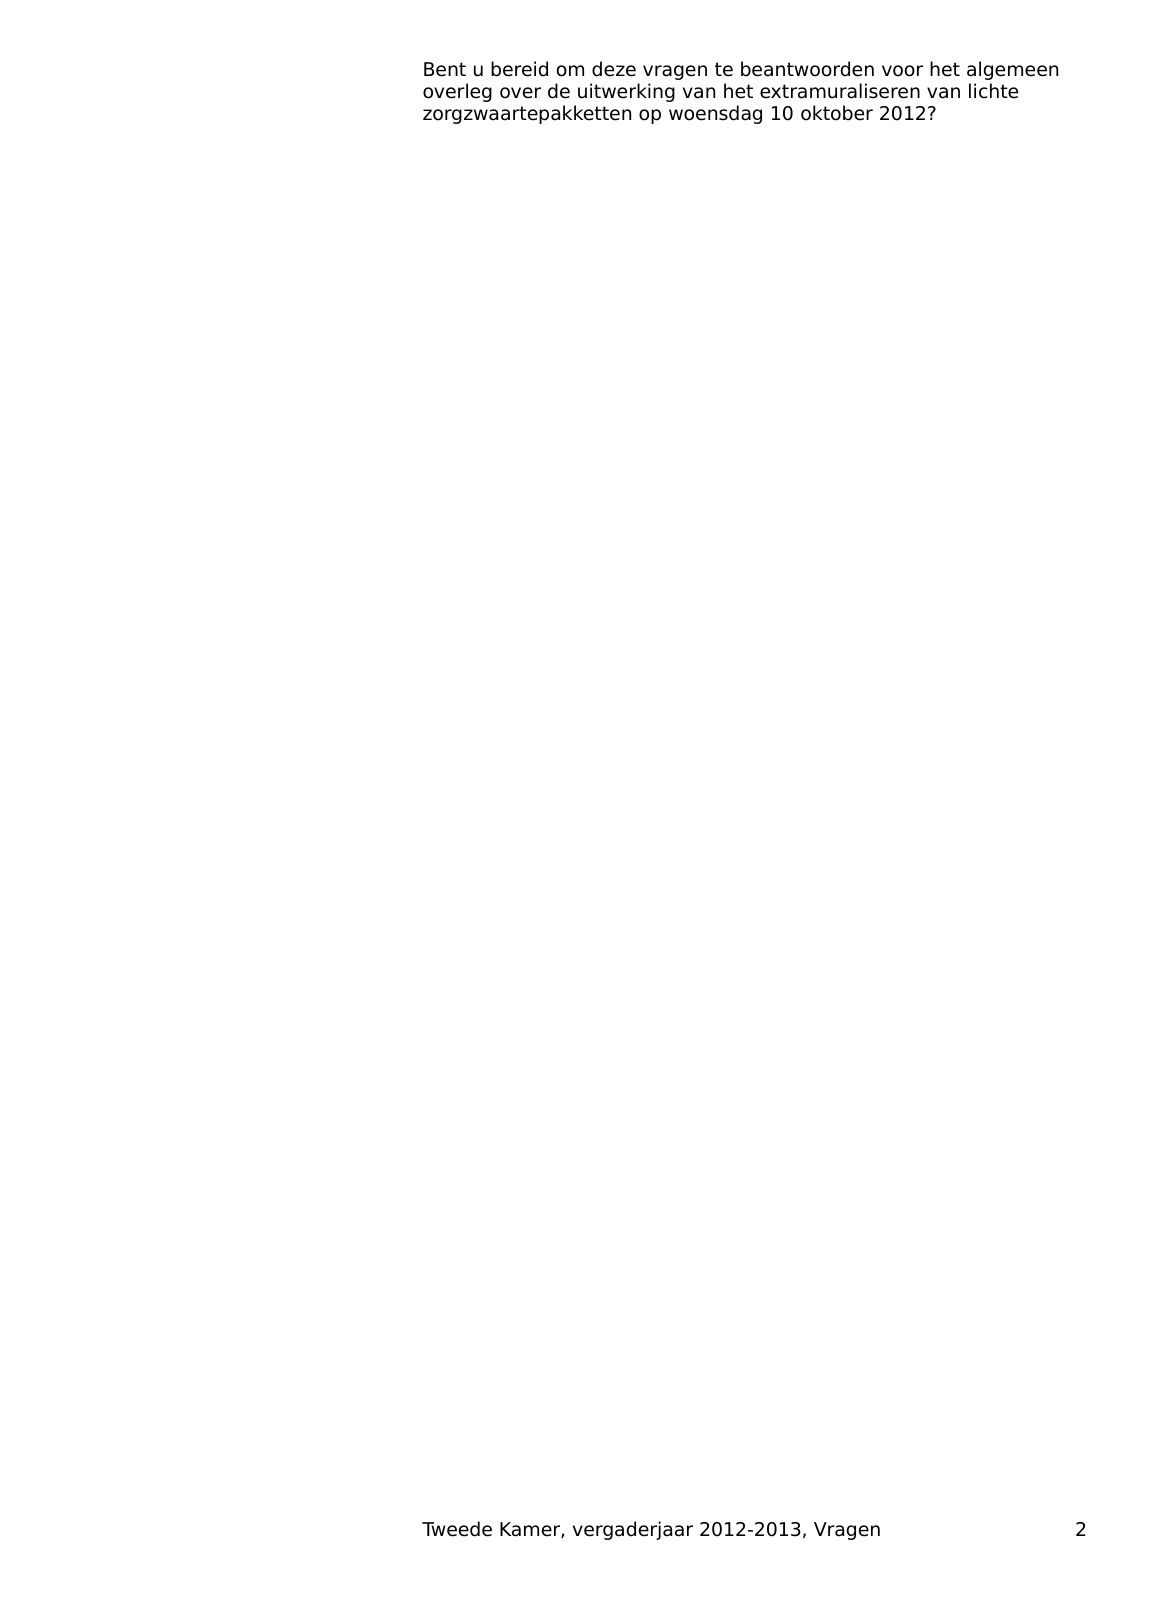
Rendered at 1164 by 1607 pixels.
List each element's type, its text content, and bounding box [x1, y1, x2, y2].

text Bent u bereid om deze vragen te beantwoorden voor het algemeen overleg over de uitwerking van het extramuraliseren van lichte zorgzwaartepakketten op woensdag 10 oktober 2012? [422, 59, 1087, 125]
